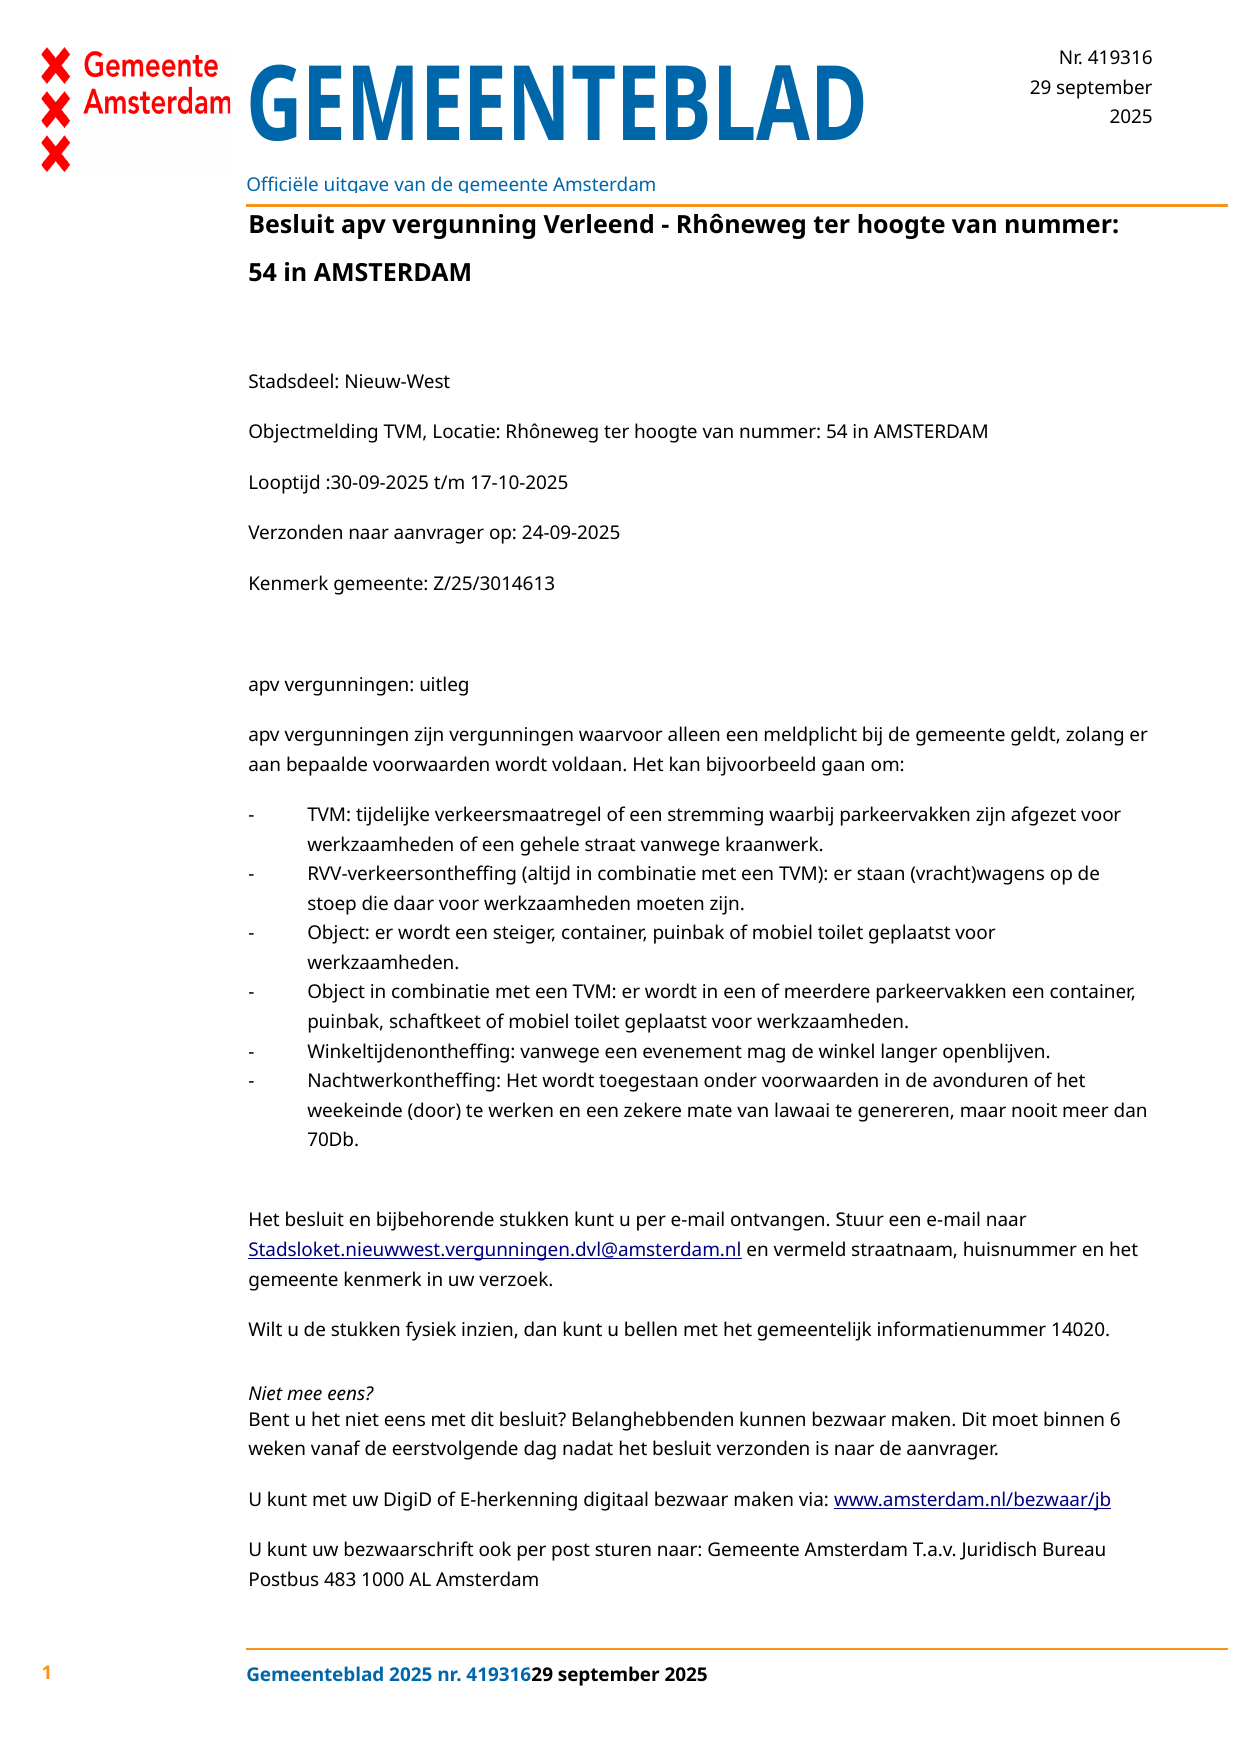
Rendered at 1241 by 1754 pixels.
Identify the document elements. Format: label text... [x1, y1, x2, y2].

text U kunt met uw DigiD of E-herkenning digitaal bezwaar maken via: www.amsterdam.nl/bezwaar/jb [248, 1486, 1152, 1512]
text Wilt u de stukken fysiek inzien, dan kunt u bellen met het gemeentelijk informatienummer 14020. [248, 1316, 1152, 1342]
text Besluit apv vergunning Verleend - Rhôneweg ter hoogte van nummer: 54 in AMSTERDAM [248, 207, 1152, 288]
text Het besluit en bijbehorende stukken kunt u per e-mail ontvangen. Stuur een e-mail naar Stadsloket.nieuwwest.vergunningen.dvl@amsterdam.nl en vermeld straatnaam, huisnummer en het gemeente kenmerk in uw verzoek. [248, 1207, 1152, 1292]
picture [41, 47, 231, 172]
text U kunt uw bezwaarschrift ook per post sturen naar: Gemeente Amsterdam T.a.v. Juridisch Bureau Postbus 483 1000 AL Amsterdam [248, 1536, 1152, 1592]
text Looptijd :30-09-2025 t/m 17-10-2025 [248, 469, 1152, 495]
text Niet mee eens? [248, 1380, 1152, 1406]
list Object: er wordt een steiger, container, puinbak of mobiel toilet geplaatst voor werkzaamheden. [248, 919, 1152, 975]
text Verzonden naar aanvrager op: 24-09-2025 [248, 519, 1152, 545]
list Nachtwerkontheffing: Het wordt toegestaan onder voorwaarden in de avonduren of het weekeinde (door) te werken en een zekere mate van lawaai te genereren, maar nooit meer dan 70Db. [248, 1067, 1152, 1152]
text Bent u het niet eens met dit besluit? Belanghebbenden kunnen bezwaar maken. Dit moet binnen 6 weken vanaf de eerstvolgende dag nadat het besluit verzonden is naar de aanvrager. [248, 1406, 1152, 1461]
text apv vergunningen: uitleg [248, 671, 1152, 697]
list Winkeltijdenontheffing: vanwege een evenement mag de winkel langer openblijven. [248, 1038, 1152, 1064]
list RVV-verkeersontheffing (altijd in combinatie met een TVM): er staan (vracht)wagens op de stoep die daar voor werkzaamheden moeten zijn. [248, 860, 1152, 916]
text Kenmerk gemeente: Z/25/3014613 [248, 570, 1152, 596]
text Objectmelding TVM, Locatie: Rhôneweg ter hoogte van nummer: 54 in AMSTERDAM [248, 419, 1152, 444]
list Object in combinatie met een TVM: er wordt in een of meerdere parkeervakken een container, puinbak, schaftkeet of mobiel toilet geplaatst voor werkzaamheden. [248, 979, 1152, 1034]
text Stadsdeel: Nieuw-West [248, 368, 1152, 394]
list TVM: tijdelijke verkeersmaatregel of een stremming waarbij parkeervakken zijn afgezet voor werkzaamheden of een gehele straat vanwege kraanwerk. [248, 801, 1152, 857]
text apv vergunningen zijn vergunningen waarvoor alleen een meldplicht bij de gemeente geldt, zolang er aan bepaalde voorwaarden wordt voldaan. Het kan bijvoorbeeld gaan om: [248, 721, 1152, 777]
